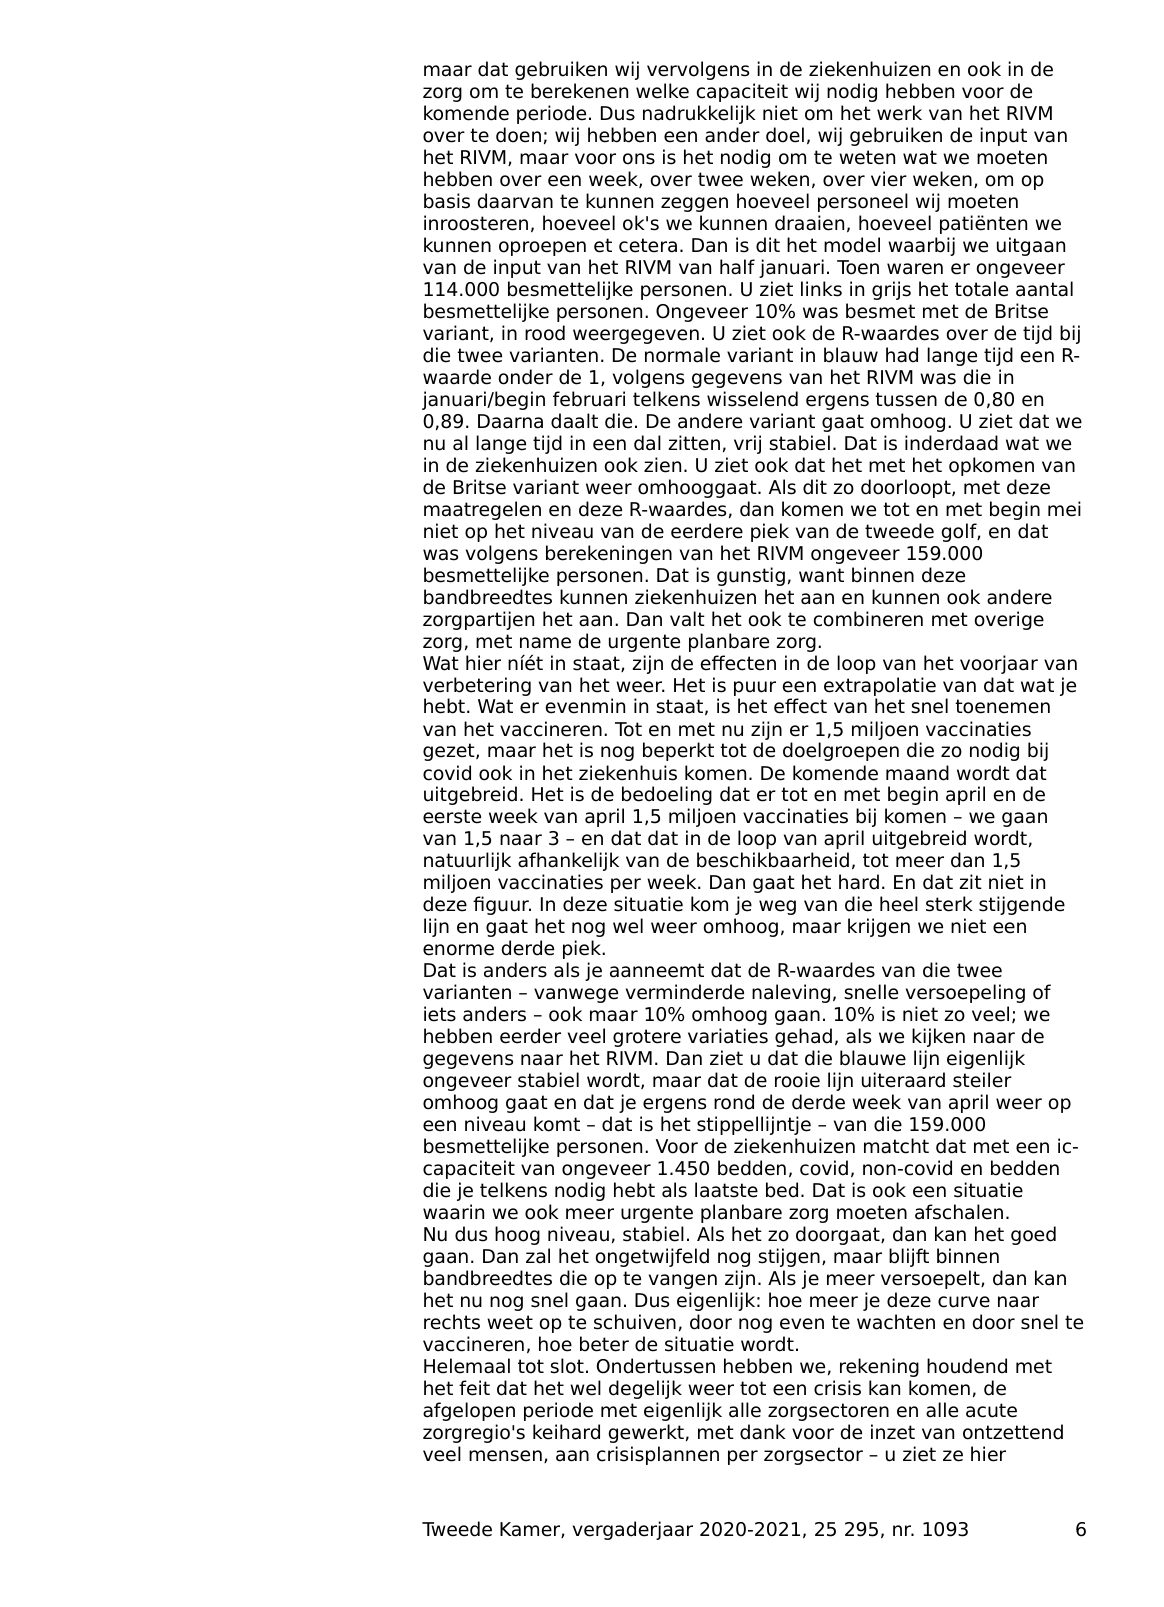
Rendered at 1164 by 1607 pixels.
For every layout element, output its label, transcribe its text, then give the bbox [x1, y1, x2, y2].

text Nu dus hoog niveau, stabiel. Als het zo doorgaat, dan kan het goed gaan. Dan zal het ongetwijfeld nog stijgen, maar blijft binnen bandbreedtes die op te vangen zijn. Als je meer versoepelt, dan kan het nu nog snel gaan. Dus eigenlijk: hoe meer je deze curve naar rechts weet op te schuiven, door nog even te wachten en door snel te vaccineren, hoe beter de situatie wordt. [422, 1224, 1087, 1356]
text Helemaal tot slot. Ondertussen hebben we, rekening houdend met het feit dat het wel degelijk weer tot een crisis kan komen, de afgelopen periode met eigenlijk alle zorgsectoren en alle acute zorgregio's keihard gewerkt, met dank voor de inzet van ontzettend veel mensen, aan crisisplannen per zorgsector – u ziet ze hier [422, 1356, 1087, 1466]
text Dat is anders als je aanneemt dat de R-waardes van die twee varianten – vanwege verminderde naleving, snelle versoepeling of iets anders – ook maar 10% omhoog gaan. 10% is niet zo veel; we hebben eerder veel grotere variaties gehad, als we kijken naar de gegevens naar het RIVM. Dan ziet u dat die blauwe lijn eigenlijk ongeveer stabiel wordt, maar dat de rooie lijn uiteraard steiler omhoog gaat en dat je ergens rond de derde week van april weer op een niveau komt – dat is het stippellijntje – van die 159.000 besmettelijke personen. Voor de ziekenhuizen matcht dat met een ic-capaciteit van ongeveer 1.450 bedden, covid, non-covid en bedden die je telkens nodig hebt als laatste bed. Dat is ook een situatie waarin we ook meer urgente planbare zorg moeten afschalen. [422, 960, 1087, 1224]
text Wat hier níét in staat, zijn de effecten in de loop van het voorjaar van verbetering van het weer. Het is puur een extrapolatie van dat wat je hebt. Wat er evenmin in staat, is het effect van het snel toenemen van het vaccineren. Tot en met nu zijn er 1,5 miljoen vaccinaties gezet, maar het is nog beperkt tot de doelgroepen die zo nodig bij covid ook in het ziekenhuis komen. De komende maand wordt dat uitgebreid. Het is de bedoeling dat er tot en met begin april en de eerste week van april 1,5 miljoen vaccinaties bij komen – we gaan van 1,5 naar 3 – en dat dat in de loop van april uitgebreid wordt, natuurlijk afhankelijk van de beschikbaarheid, tot meer dan 1,5 miljoen vaccinaties per week. Dan gaat het hard. En dat zit niet in deze figuur. In deze situatie kom je weg van die heel sterk stijgende lijn en gaat het nog wel weer omhoog, maar krijgen we niet een enorme derde piek. [422, 652, 1087, 960]
text maar dat gebruiken wij vervolgens in de ziekenhuizen en ook in de zorg om te berekenen welke capaciteit wij nodig hebben voor de komende periode. Dus nadrukkelijk niet om het werk van het RIVM over te doen; wij hebben een ander doel, wij gebruiken de input van het RIVM, maar voor ons is het nodig om te weten wat we moeten hebben over een week, over twee weken, over vier weken, om op basis daarvan te kunnen zeggen hoeveel personeel wij moeten inroosteren, hoeveel ok's we kunnen draaien, hoeveel patiënten we kunnen oproepen et cetera. Dan is dit het model waarbij we uitgaan van de input van het RIVM van half januari. Toen waren er ongeveer 114.000 besmettelijke personen. U ziet links in grijs het totale aantal besmettelijke personen. Ongeveer 10% was besmet met de Britse variant, in rood weergegeven. U ziet ook de R-waardes over de tijd bij die twee varianten. De normale variant in blauw had lange tijd een R-waarde onder de 1, volgens gegevens van het RIVM was die in januari/begin februari telkens wisselend ergens tussen de 0,80 en 0,89. Daarna daalt die. De andere variant gaat omhoog. U ziet dat we nu al lange tijd in een dal zitten, vrij stabiel. Dat is inderdaad wat we in de ziekenhuizen ook zien. U ziet ook dat het met het opkomen van de Britse variant weer omhooggaat. Als dit zo doorloopt, met deze maatregelen en deze R-waardes, dan komen we tot en met begin mei niet op het niveau van de eerdere piek van de tweede golf, en dat was volgens berekeningen van het RIVM ongeveer 159.000 besmettelijke personen. Dat is gunstig, want binnen deze bandbreedtes kunnen ziekenhuizen het aan en kunnen ook andere zorgpartijen het aan. Dan valt het ook te combineren met overige zorg, met name de urgente planbare zorg. [422, 59, 1087, 652]
